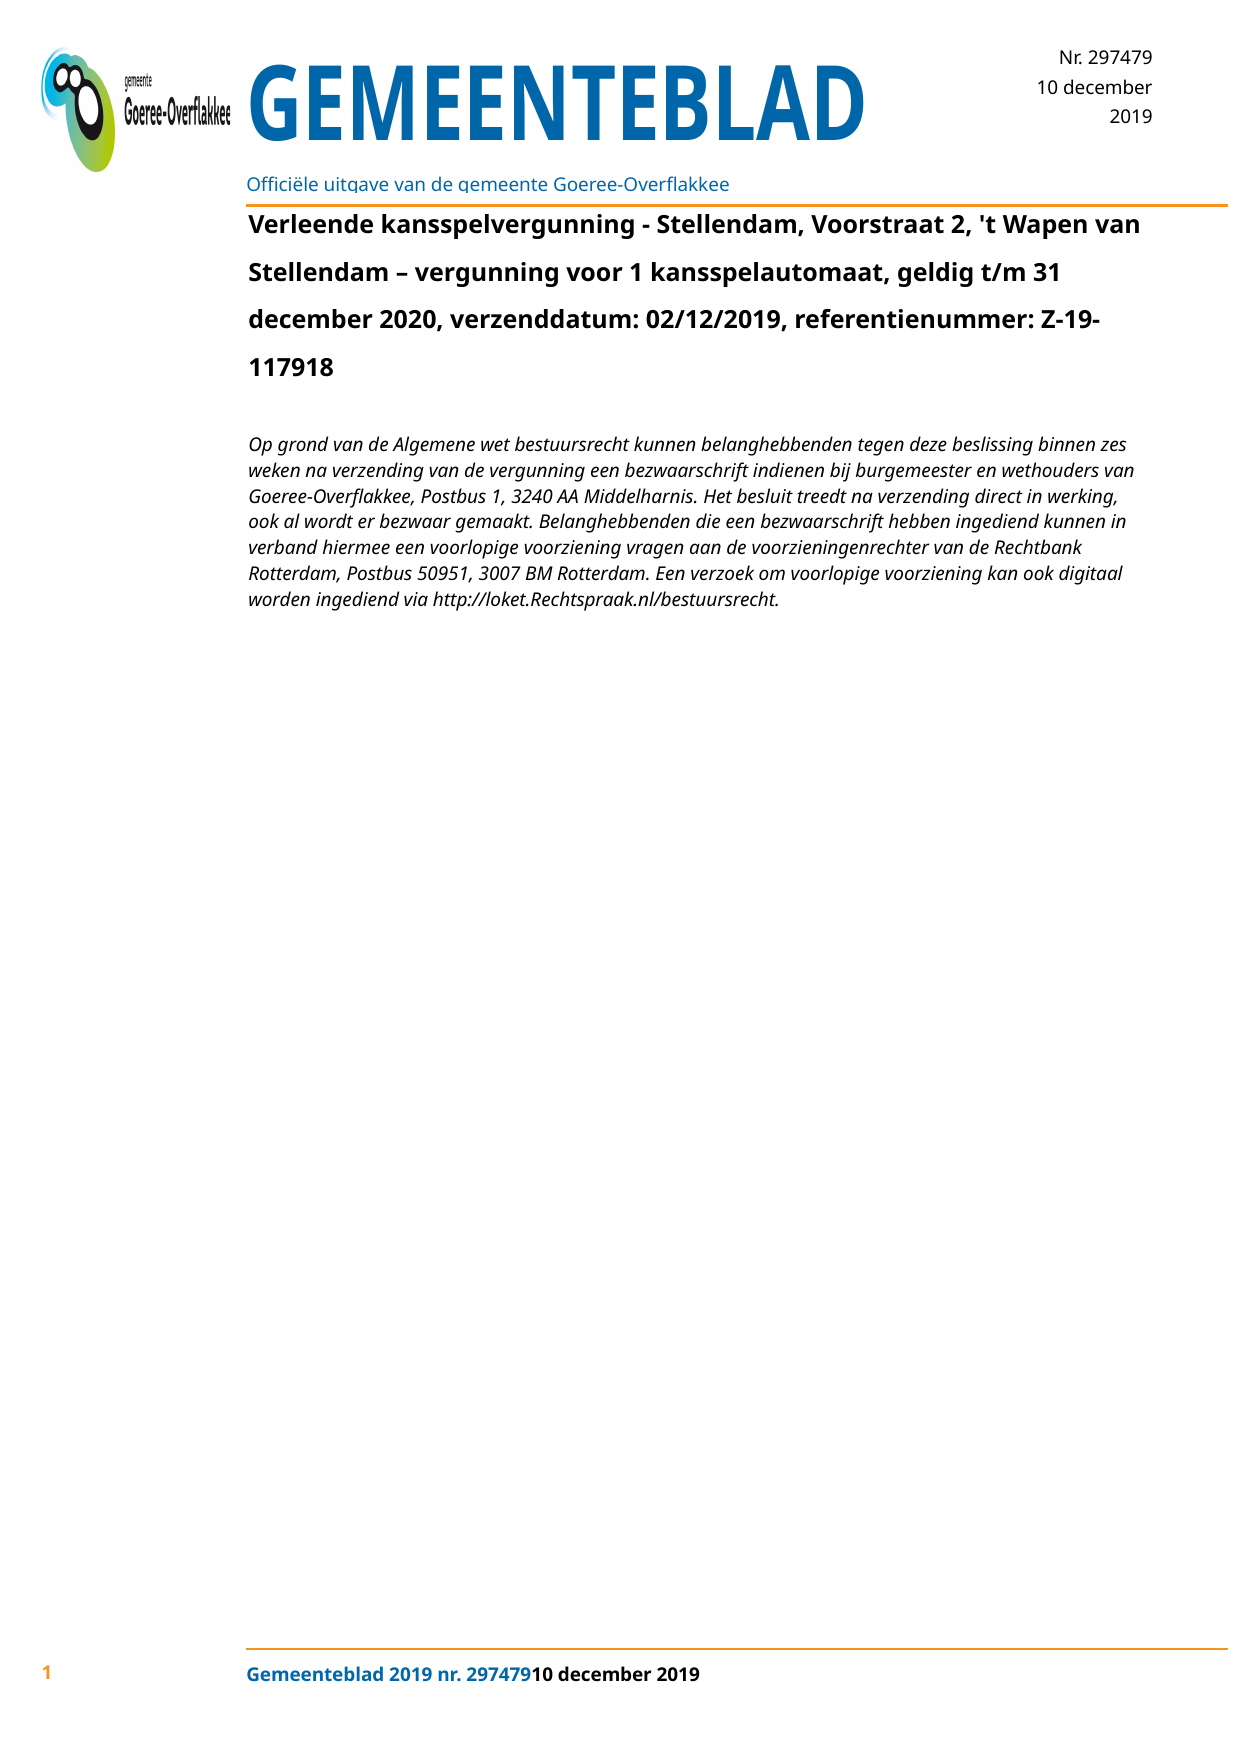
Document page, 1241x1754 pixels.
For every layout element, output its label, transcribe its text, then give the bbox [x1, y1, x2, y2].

text Verleende kansspelvergunning - Stellendam, Voorstraat 2, 't Wapen van Stellendam – vergunning voor 1 kansspelautomaat, geldig t/m 31 december 2020, verzenddatum: 02/12/2019, referentienummer: Z-19-117918 [248, 207, 1152, 384]
picture [41, 47, 231, 172]
text Op grond van de Algemene wet bestuursrecht kunnen belanghebbenden tegen deze beslissing binnen zes weken na verzending van de vergunning een bezwaarschrift indienen bij burgemeester en wethouders van Goeree-Overflakkee, Postbus 1, 3240 AA Middelharnis. Het besluit treedt na verzending direct in werking, ook al wordt er bezwaar gemaakt. Belanghebbenden die een bezwaarschrift hebben ingediend kunnen in verband hiermee een voorlopige voorziening vragen aan de voorzieningenrechter van de Rechtbank Rotterdam, Postbus 50951, 3007 BM Rotterdam. Een verzoek om voorlopige voorziening kan ook digitaal worden ingediend via http://loket.Rechtspraak.nl/bestuursrecht. [248, 431, 1152, 611]
